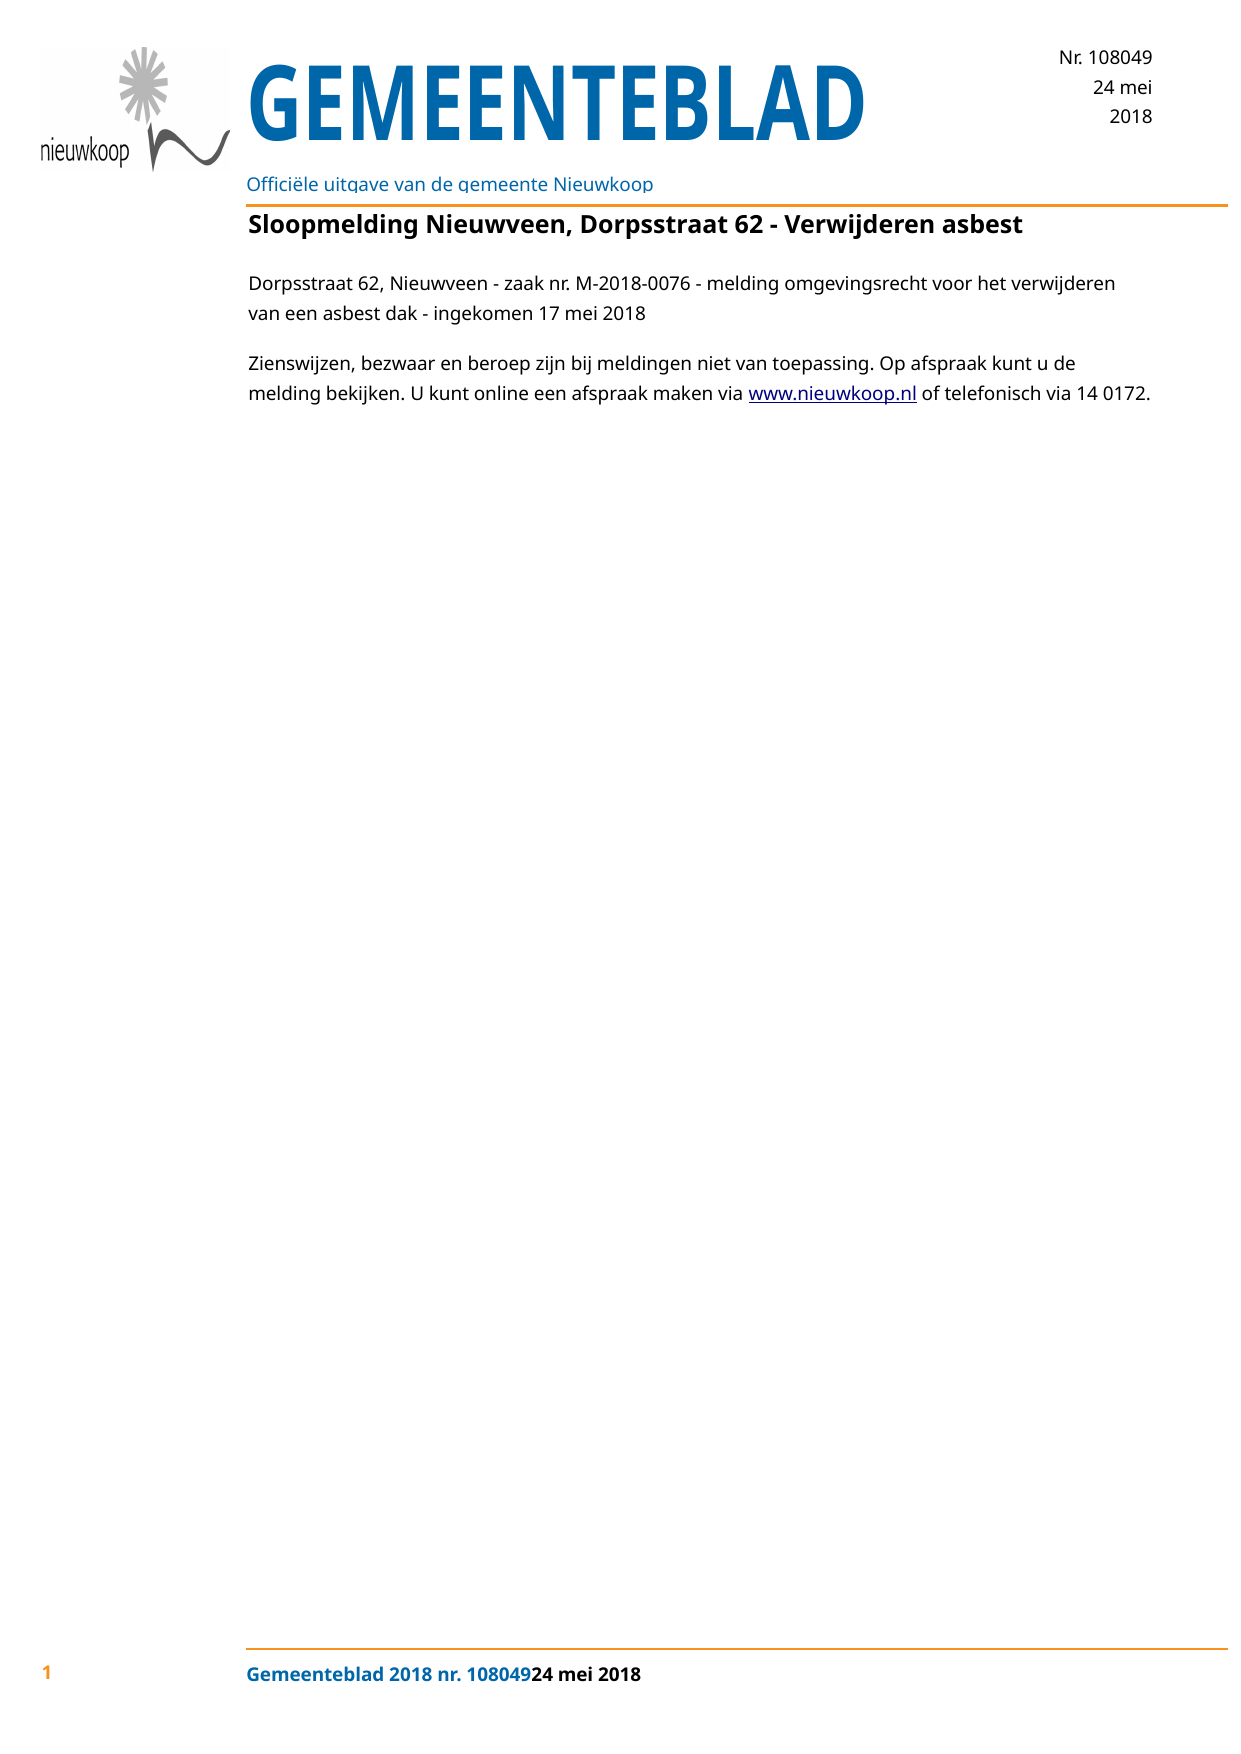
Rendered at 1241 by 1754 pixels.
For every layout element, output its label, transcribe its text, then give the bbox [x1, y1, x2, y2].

text Dorpsstraat 62, Nieuwveen - zaak nr. M-2018-0076 - melding omgevingsrecht voor het verwijderen van een asbest dak - ingekomen 17 mei 2018 [248, 270, 1152, 326]
picture [41, 47, 231, 172]
text Sloopmelding Nieuwveen, Dorpsstraat 62 - Verwijderen asbest [248, 207, 1152, 241]
text Zienswijzen, bezwaar en beroep zijn bij meldingen niet van toepassing. Op afspraak kunt u de melding bekijken. U kunt online een afspraak maken via www.nieuwkoop.nl of telefonisch via 14 0172. [248, 350, 1152, 406]
